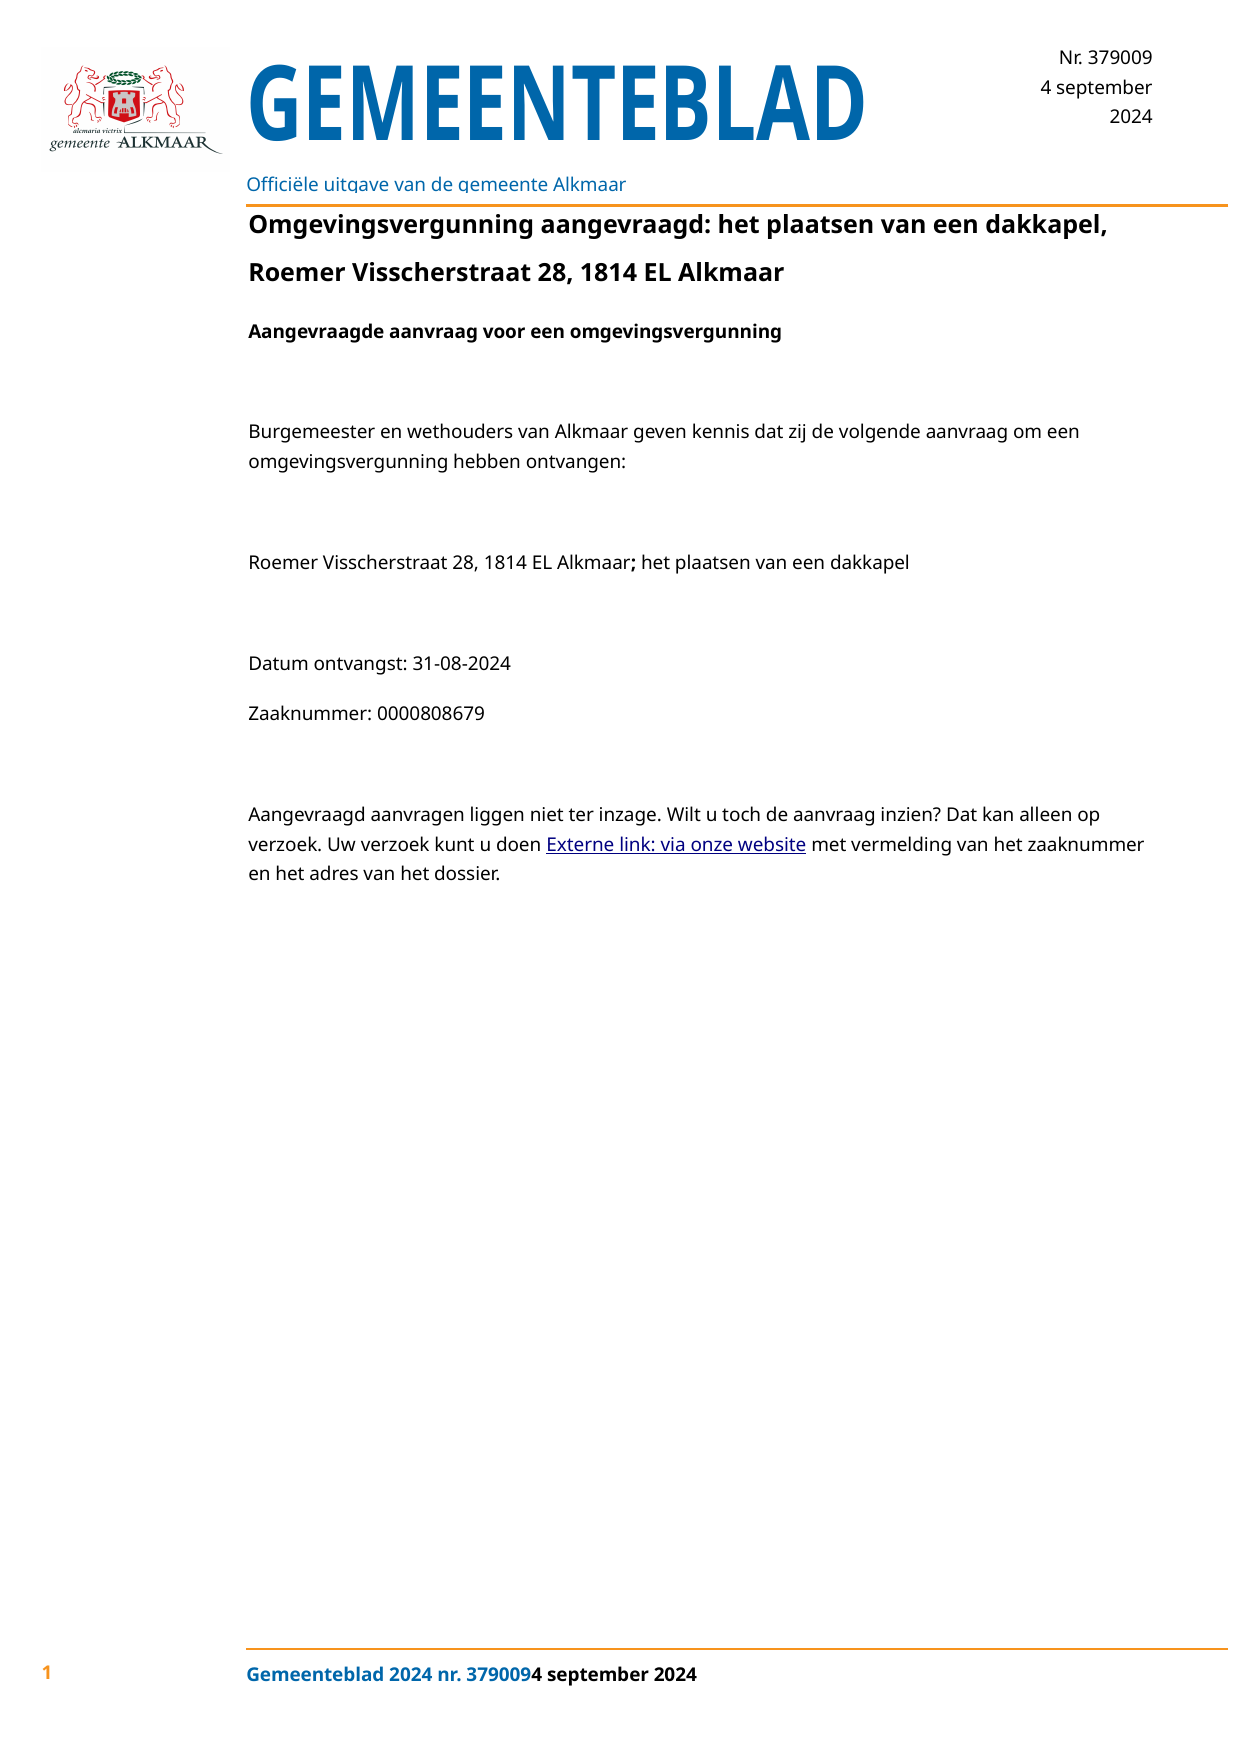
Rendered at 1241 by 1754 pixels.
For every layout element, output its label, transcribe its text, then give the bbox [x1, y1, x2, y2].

text Aangevraagd aanvragen liggen niet ter inzage. Wilt u toch de aanvraag inzien? Dat kan alleen op verzoek. Uw verzoek kunt u doen Externe link: via onze website met vermelding van het zaaknummer en het adres van het dossier. [248, 801, 1152, 886]
text Roemer Visscherstraat 28, 1814 EL Alkmaar; het plaatsen van een dakkapel [248, 549, 1152, 575]
text Aangevraagde aanvraag voor een omgevingsvergunning [248, 318, 1152, 344]
text Burgemeester en wethouders van Alkmaar geven kennis dat zij de volgende aanvraag om een omgevingsvergunning hebben ontvangen: [248, 419, 1152, 474]
text Datum ontvangst: 31-08-2024 [248, 650, 1152, 676]
picture [41, 47, 231, 172]
text Omgevingsvergunning aangevraagd: het plaatsen van een dakkapel, Roemer Visscherstraat 28, 1814 EL Alkmaar [248, 207, 1152, 288]
text Zaaknummer: 0000808679 [248, 700, 1152, 726]
